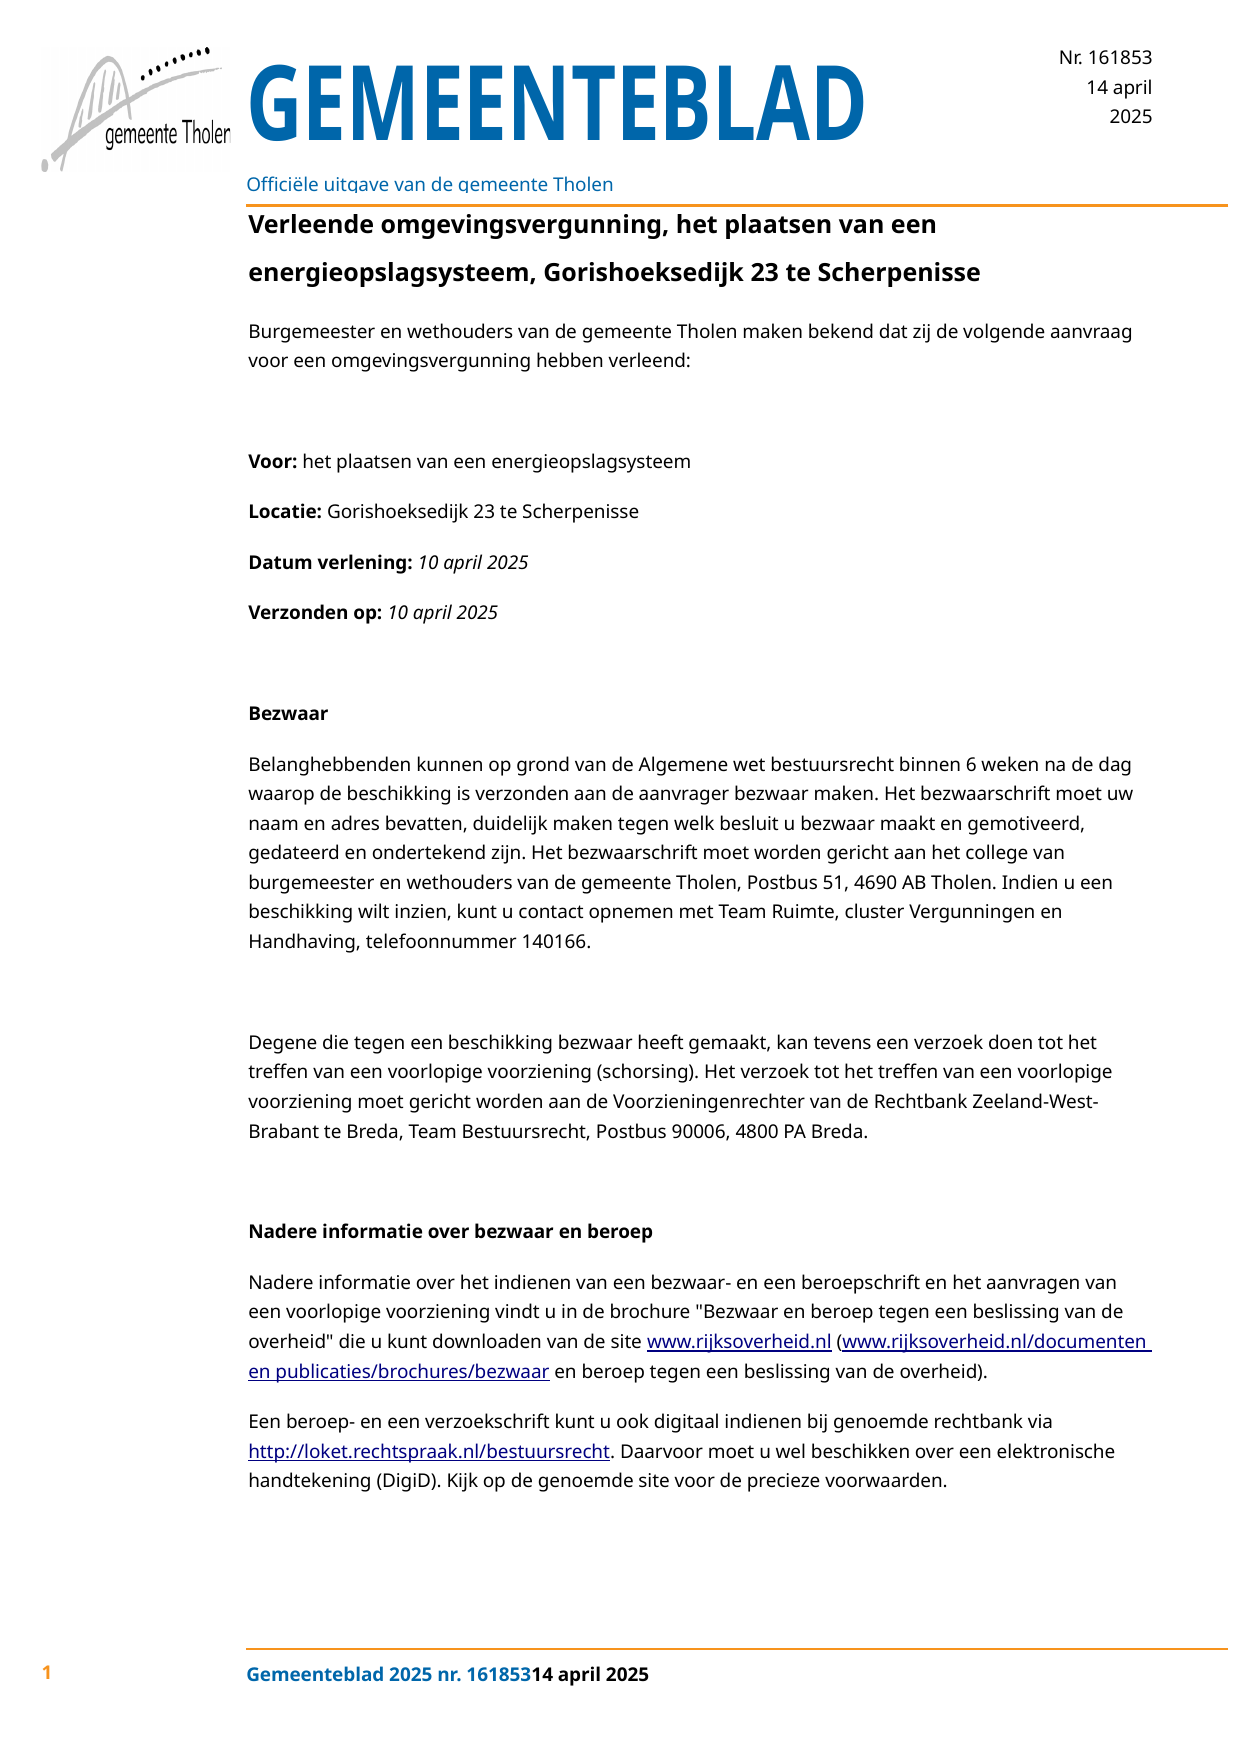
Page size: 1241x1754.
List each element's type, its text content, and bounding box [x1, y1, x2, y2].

text Burgemeester en wethouders van de gemeente Tholen maken bekend dat zij de volgende aanvraag voor een omgevingsvergunning hebben verleend: [248, 318, 1152, 373]
text Bezwaar [248, 700, 1152, 726]
text Degene die tegen een beschikking bezwaar heeft gemaakt, kan tevens een verzoek doen tot het treffen van een voorlopige voorziening (schorsing). Het verzoek tot het treffen van een voorlopige voorziening moet gericht worden aan de Voorzieningenrechter van de Rechtbank Zeeland-West-Brabant te Breda, Team Bestuursrecht, Postbus 90006, 4800 PA Breda. [248, 1029, 1152, 1144]
text Belanghebbenden kunnen op grond van de Algemene wet bestuursrecht binnen 6 weken na de dag waarop de beschikking is verzonden aan de aanvrager bezwaar maken. Het bezwaarschrift moet uw naam en adres bevatten, duidelijk maken tegen welk besluit u bezwaar maakt en gemotiveerd, gedateerd en ondertekend zijn. Het bezwaarschrift moet worden gericht aan het college van burgemeester en wethouders van de gemeente Tholen, Postbus 51, 4690 AB Tholen. Indien u een beschikking wilt inzien, kunt u contact opnemen met Team Ruimte, cluster Vergunningen en Handhaving, telefoonnummer 140166. [248, 751, 1152, 954]
picture [41, 47, 231, 172]
text Locatie: Gorishoeksedijk 23 te Scherpenisse [248, 499, 1152, 524]
text Een beroep- en een verzoekschrift kunt u ook digitaal indienen bij genoemde rechtbank via http://loket.rechtspraak.nl/bestuursrecht. Daarvoor moet u wel beschikken over een elektronische handtekening (DigiD). Kijk op de genoemde site voor de precieze voorwaarden. [248, 1408, 1152, 1493]
text Voor: het plaatsen van een energieopslagsysteem [248, 448, 1152, 474]
text Datum verlening: 10 april 2025 [248, 549, 1152, 575]
text Verleende omgevingsvergunning, het plaatsen van een energieopslagsysteem, Gorishoeksedijk 23 te Scherpenisse [248, 207, 1152, 288]
text Verzonden op: 10 april 2025 [248, 599, 1152, 625]
text Nadere informatie over bezwaar en beroep [248, 1219, 1152, 1244]
text Nadere informatie over het indienen van een bezwaar- en een beroepschrift en het aanvragen van een voorlopige voorziening vindt u in de brochure "Bezwaar en beroep tegen een beslissing van de overheid" die u kunt downloaden van de site www.rijksoverheid.nl (www.rijksoverheid.nl/documenten en publicaties/brochures/bezwaar en beroep tegen een beslissing van de overheid). [248, 1269, 1152, 1384]
